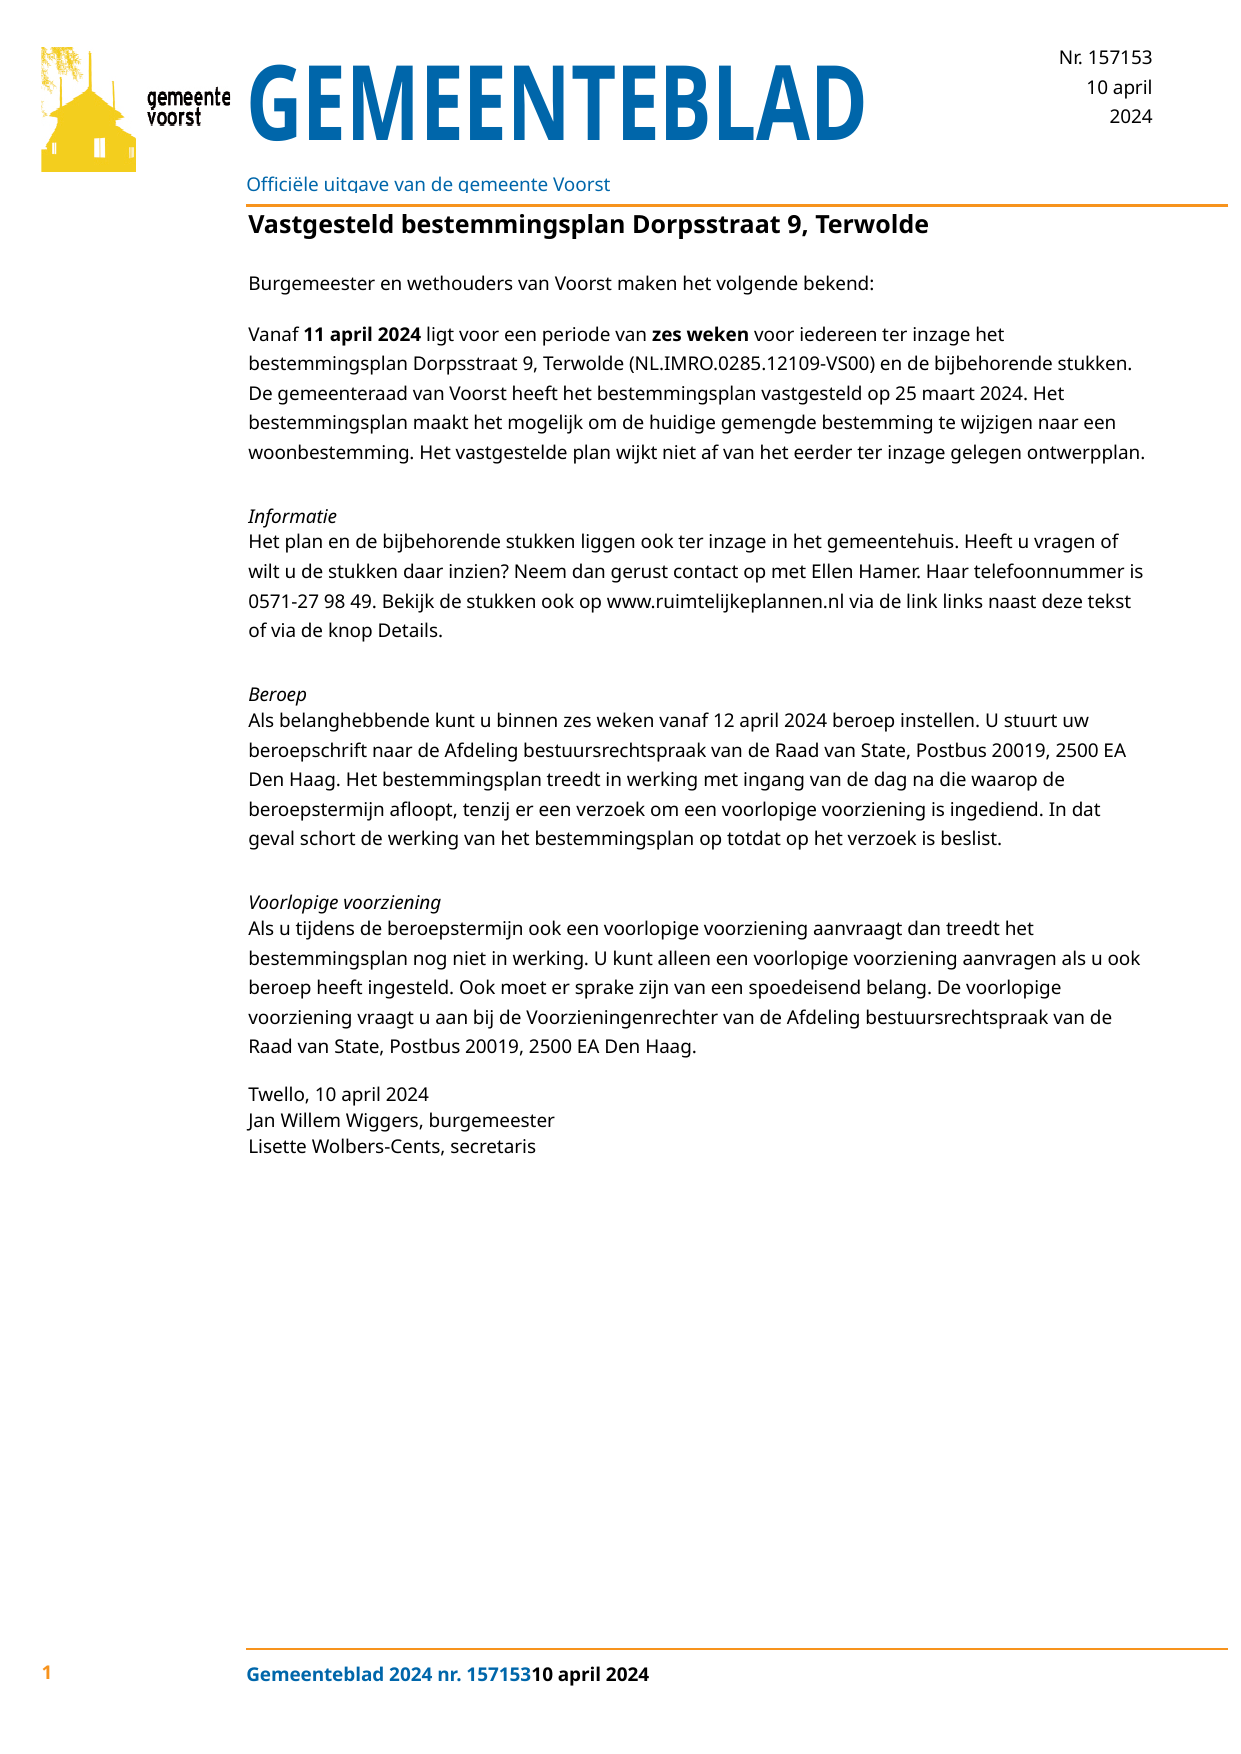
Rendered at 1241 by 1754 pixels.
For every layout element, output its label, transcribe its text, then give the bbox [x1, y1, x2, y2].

text Vanaf 11 april 2024 ligt voor een periode van zes weken voor iedereen ter inzage het bestemmingsplan Dorpsstraat 9, Terwolde (NL.IMRO.0285.12109-VS00) en de bijbehorende stukken. De gemeenteraad van Voorst heeft het bestemmingsplan vastgesteld op 25 maart 2024. Het bestemmingsplan maakt het mogelijk om de huidige gemengde bestemming te wijzigen naar een woonbestemming. Het vastgestelde plan wijkt niet af van het eerder ter inzage gelegen ontwerpplan. [248, 321, 1152, 465]
text Burgemeester en wethouders van Voorst maken het volgende bekend: [248, 270, 1152, 296]
text Beroep [248, 681, 1152, 707]
text Het plan en de bijbehorende stukken liggen ook ter inzage in het gemeentehuis. Heeft u vragen of wilt u de stukken daar inzien? Neem dan gerust contact op met Ellen Hamer. Haar telefoonnummer is 0571-27 98 49. Bekijk de stukken ook op www.ruimtelijkeplannen.nl via de link links naast deze tekst of via de knop Details. [248, 529, 1152, 643]
text Twello, 10 april 2024 [248, 1081, 1152, 1107]
picture [41, 47, 231, 172]
text Als u tijdens de beroepstermijn ook een voorlopige voorziening aanvraagt dan treedt het bestemmingsplan nog niet in werking. U kunt alleen een voorlopige voorziening aanvragen als u ook beroep heeft ingesteld. Ook moet er sprake zijn van een spoedeisend belang. De voorlopige voorziening vraagt u aan bij de Voorzieningenrechter van de Afdeling bestuursrechtspraak van de Raad van State, Postbus 20019, 2500 EA Den Haag. [248, 915, 1152, 1059]
text Lisette Wolbers-Cents, secretaris [248, 1133, 1152, 1158]
text Jan Willem Wiggers, burgemeester [248, 1107, 1152, 1133]
text Voorlopige voorziening [248, 889, 1152, 915]
text Vastgesteld bestemmingsplan Dorpsstraat 9, Terwolde [248, 207, 1152, 241]
text Als belanghebbende kunt u binnen zes weken vanaf 12 april 2024 beroep instellen. U stuurt uw beroepschrift naar de Afdeling bestuursrechtspraak van de Raad van State, Postbus 20019, 2500 EA Den Haag. Het bestemmingsplan treedt in werking met ingang van de dag na die waarop de beroepstermijn afloopt, tenzij er een verzoek om een voorlopige voorziening is ingediend. In dat geval schort de werking van het bestemmingsplan op totdat op het verzoek is beslist. [248, 707, 1152, 851]
text Informatie [248, 503, 1152, 529]
